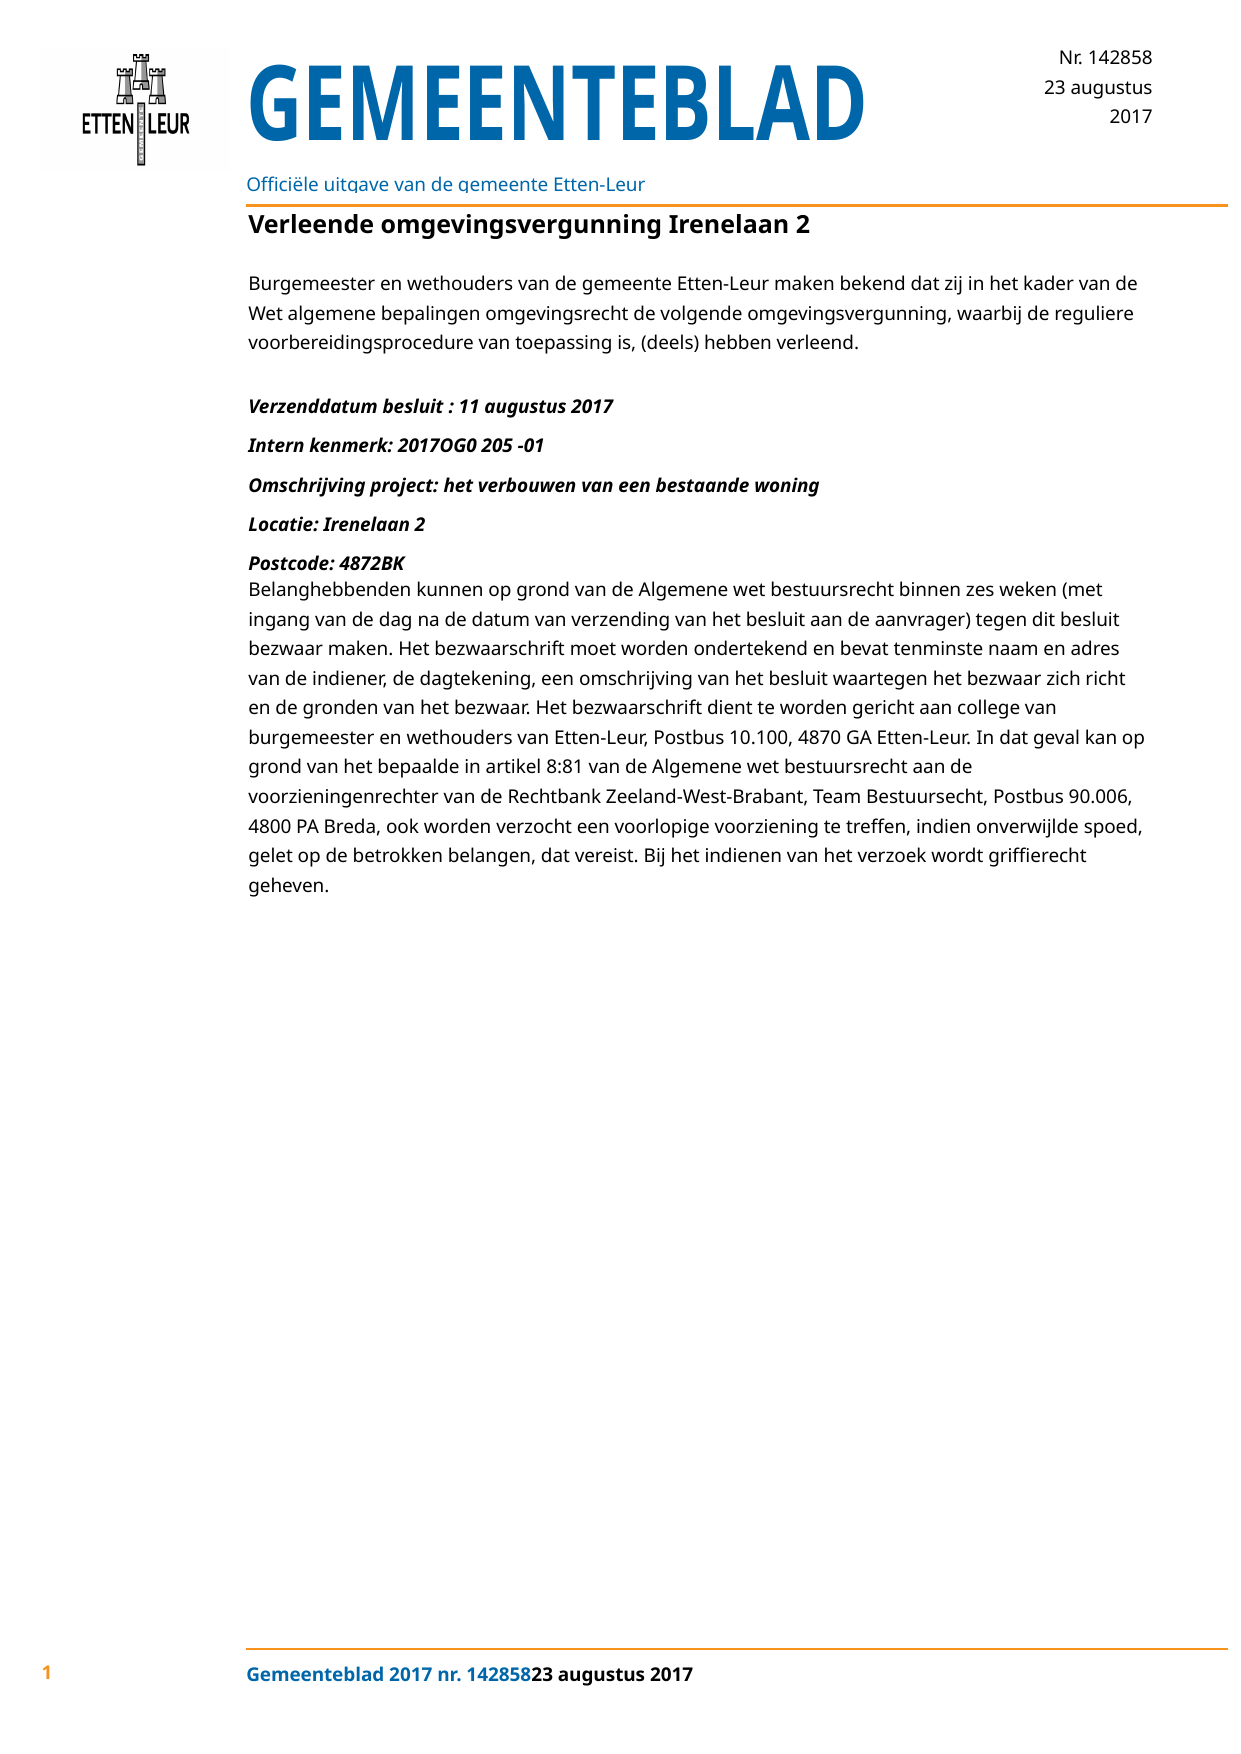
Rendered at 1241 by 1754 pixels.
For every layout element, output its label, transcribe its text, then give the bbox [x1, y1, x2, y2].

text Omschrijving project: het verbouwen van een bestaande woning [248, 472, 1152, 498]
text Burgemeester en wethouders van de gemeente Etten-Leur maken bekend dat zij in het kader van de Wet algemene bepalingen omgevingsrecht de volgende omgevingsvergunning, waarbij de reguliere voorbereidingsprocedure van toepassing is, (deels) hebben verleend. [248, 270, 1152, 355]
text Postcode: 4872BK [248, 551, 1152, 576]
text Verzenddatum besluit : 11 augustus 2017 [248, 393, 1152, 419]
text Intern kenmerk: 2017OG0 205 -01 [248, 433, 1152, 458]
text Locatie: Irenelaan 2 [248, 511, 1152, 537]
text Belanghebbenden kunnen op grond van de Algemene wet bestuursrecht binnen zes weken (met ingang van de dag na de datum van verzending van het besluit aan de aanvrager) tegen dit besluit bezwaar maken. Het bezwaarschrift moet worden ondertekend en bevat tenminste naam en adres van de indiener, de dagtekening, een omschrijving van het besluit waartegen het bezwaar zich richt en de gronden van het bezwaar. Het bezwaarschrift dient te worden gericht aan college van burgemeester en wethouders van Etten-Leur, Postbus 10.100, 4870 GA Etten-Leur. In dat geval kan op grond van het bepaalde in artikel 8:81 van de Algemene wet bestuursrecht aan de voorzieningenrechter van de Rechtbank Zeeland-West-Brabant, Team Bestuursecht, Postbus 90.006, 4800 PA Breda, ook worden verzocht een voorlopige voorziening te treffen, indien onverwijlde spoed, gelet op de betrokken belangen, dat vereist. Bij het indienen van het verzoek wordt griffierecht geheven. [248, 576, 1152, 898]
picture [41, 47, 231, 172]
text Verleende omgevingsvergunning Irenelaan 2 [248, 207, 1152, 241]
